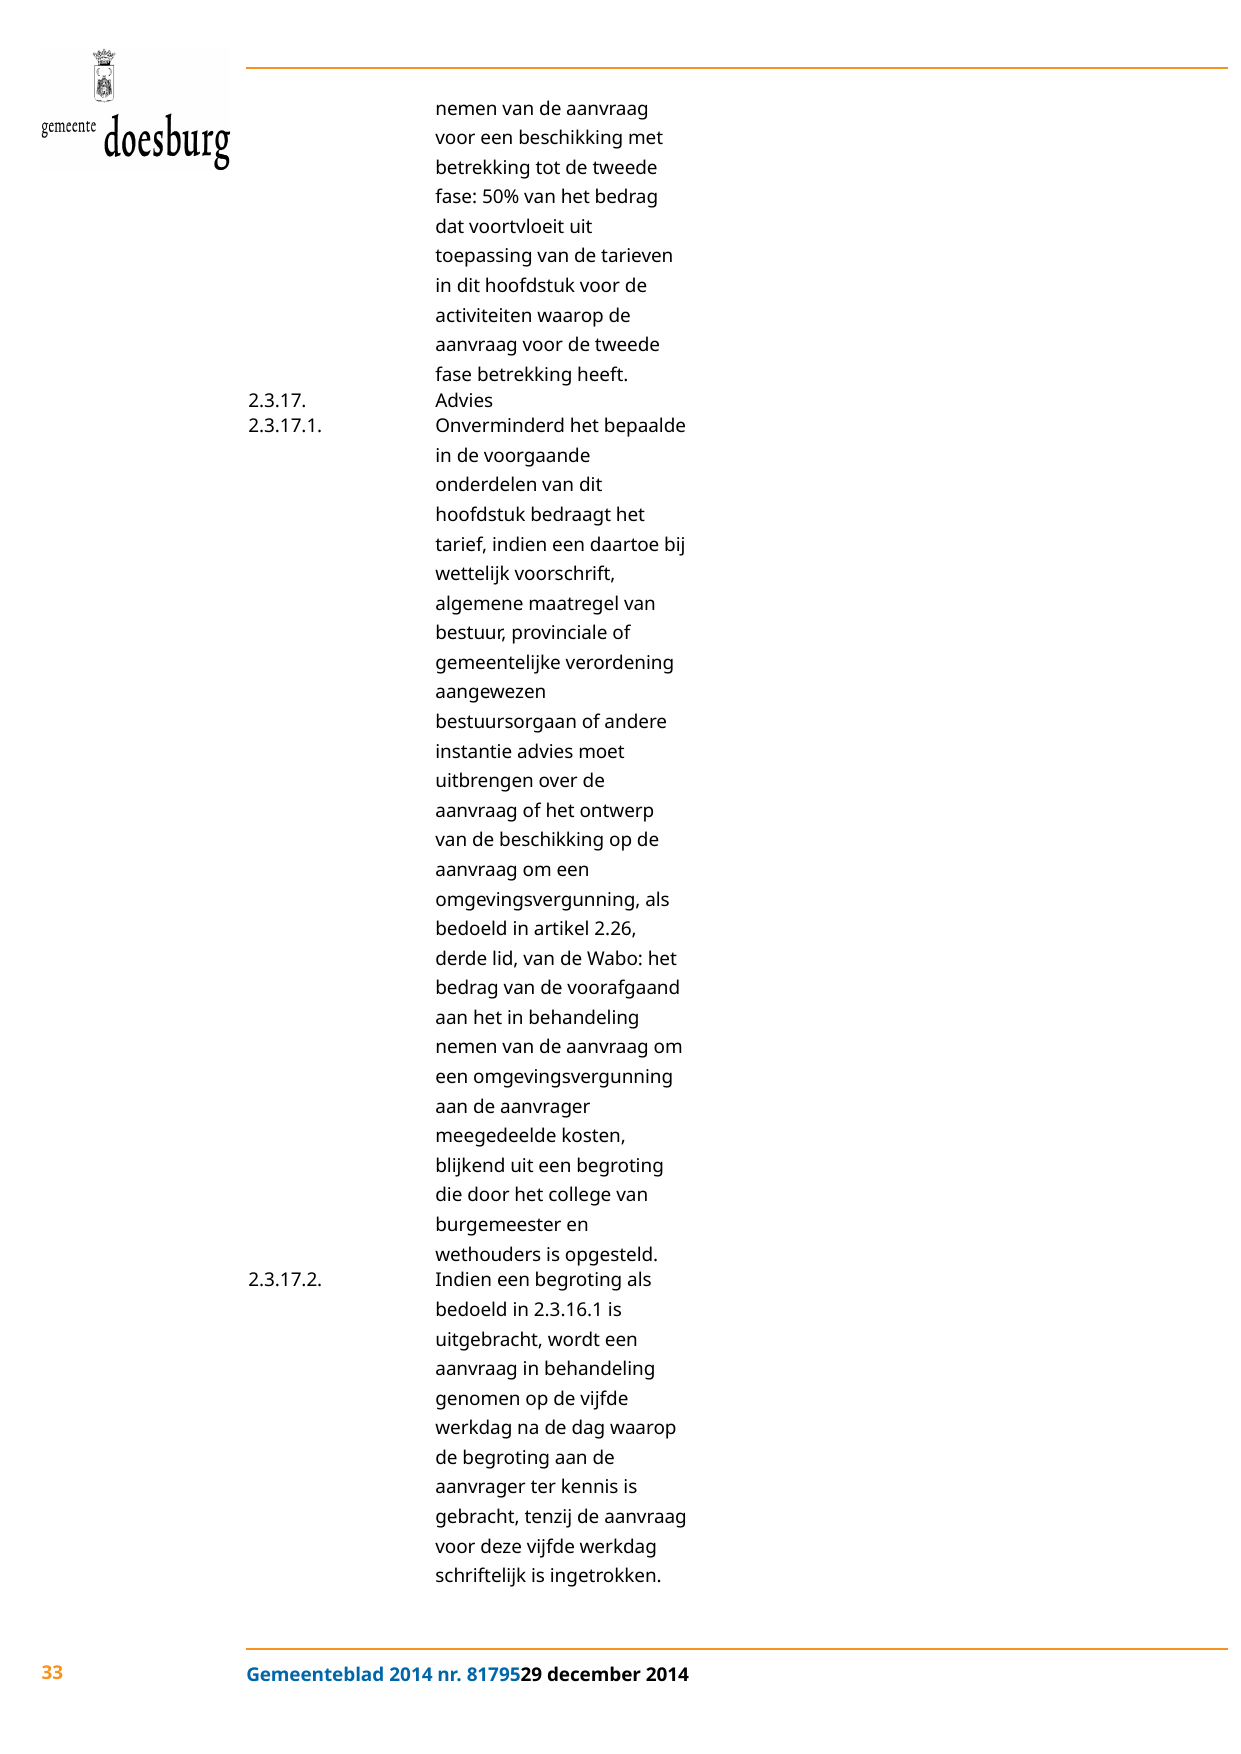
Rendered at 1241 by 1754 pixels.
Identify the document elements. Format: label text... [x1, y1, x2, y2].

table_cell Advies [435, 387, 688, 412]
table_cell 2.3.17.2. [248, 1267, 435, 1588]
table_cell 2.3.17. [248, 387, 435, 412]
table_cell [908, 1267, 1152, 1588]
table_cell [908, 413, 1152, 1267]
table_cell [248, 95, 435, 387]
table_cell [908, 95, 1152, 387]
table_cell [688, 95, 907, 387]
table_cell nemen van de aanvraag voor een beschikking met betrekking tot de tweede fase: 50% van het bedrag dat voortvloeit uit toepassing van de tarieven in dit hoofdstuk voor de activiteiten waarop de aanvraag voor de tweede fase betrekking heeft. [435, 95, 688, 387]
table_cell [688, 387, 907, 412]
table_cell [688, 413, 907, 1267]
table_cell [688, 1267, 907, 1588]
table_cell [908, 387, 1152, 412]
picture [41, 47, 231, 172]
table_cell Onverminderd het bepaalde in de voorgaande onderdelen van dit hoofdstuk bedraagt het tarief, indien een daartoe bij wettelijk voorschrift, algemene maatregel van bestuur, provinciale of gemeentelijke verordening aangewezen bestuursorgaan of andere instantie advies moet uitbrengen over de aanvraag of het ontwerp van de beschikking op de aanvraag om een omgevingsvergunning, als bedoeld in artikel 2.26, derde lid, van de Wabo: het bedrag van de voorafgaand aan het in behandeling nemen van de aanvraag om een omgevingsvergunning aan de aanvrager meegedeelde kosten, blijkend uit een begroting die door het college van burgemeester en wethouders is opgesteld. [435, 413, 688, 1267]
table_cell 2.3.17.1. [248, 413, 435, 1267]
table_cell Indien een begroting als bedoeld in 2.3.16.1 is uitgebracht, wordt een aanvraag in behandeling genomen op de vijfde werkdag na de dag waarop de begroting aan de aanvrager ter kennis is gebracht, tenzij de aanvraag voor deze vijfde werkdag schriftelijk is ingetrokken. [435, 1267, 688, 1588]
